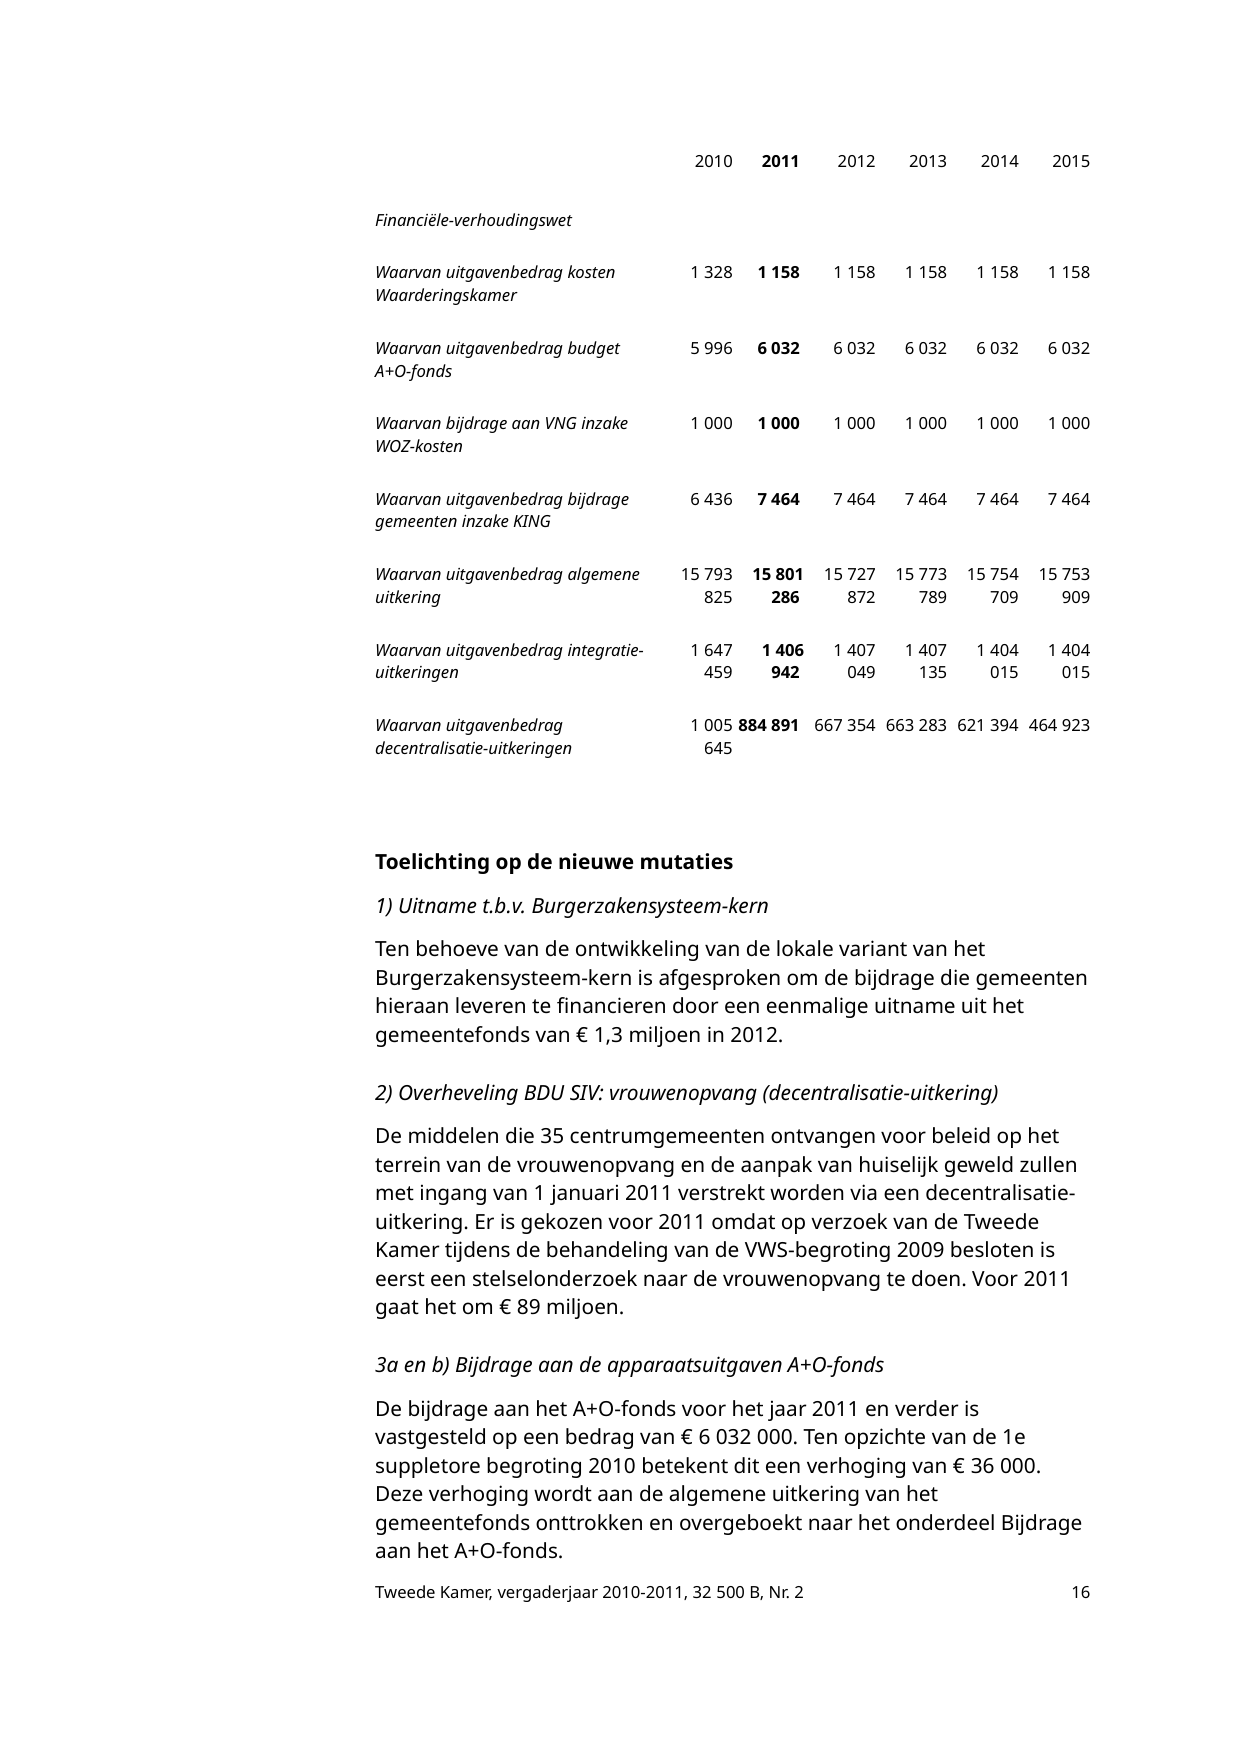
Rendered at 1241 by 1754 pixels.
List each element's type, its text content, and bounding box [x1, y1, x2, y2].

table_cell 884 891 [733, 714, 804, 789]
table_cell 1 158 [876, 261, 947, 337]
text Ten behoeve van de ontwikkeling van de lokale variant van het Burgerzakensysteem-kern is afgesproken om de bijdrage die gemeenten hieraan leveren te financieren door een eenmalige uitname uit het gemeentefonds van € 1,3 miljoen in 2012. [375, 934, 1090, 1048]
table_cell 1 407 135 [876, 638, 947, 714]
table_cell 1 158 [1019, 261, 1090, 337]
table_cell Waarvan uitgavenbedrag decentralisatie-uitkeringen [375, 714, 661, 789]
table_cell 1 158 [947, 261, 1018, 337]
table_cell 1 000 [733, 412, 804, 487]
table_cell 6 032 [804, 337, 876, 412]
table_cell 7 464 [733, 488, 804, 563]
table_cell 1 404 015 [947, 638, 1018, 714]
table_cell 1 404 015 [1019, 638, 1090, 714]
table_cell 15 793 825 [661, 563, 732, 638]
table_cell 15 773 789 [876, 563, 947, 638]
text Toelichting op de nieuwe mutaties [375, 847, 1090, 876]
text 1) Uitname t.b.v. Burgerzakensysteem-kern [375, 891, 1090, 919]
table_cell [947, 209, 1018, 261]
table_header 2015 [1019, 150, 1090, 208]
table_cell [733, 209, 804, 261]
table_header 2012 [804, 150, 876, 208]
table_cell 1 407 049 [804, 638, 876, 714]
table_header [375, 150, 661, 208]
table_header 2010 [661, 150, 732, 208]
table_cell 464 923 [1019, 714, 1090, 789]
table_cell [661, 209, 732, 261]
table_cell 663 283 [876, 714, 947, 789]
table_cell 6 436 [661, 488, 732, 563]
table_cell 1 406 942 [733, 638, 804, 714]
table_cell Waarvan uitgavenbedrag budget A+O-fonds [375, 337, 661, 412]
table_cell 7 464 [1019, 488, 1090, 563]
table_cell [1019, 209, 1090, 261]
table_header 2014 [947, 150, 1018, 208]
table_cell 6 032 [1019, 337, 1090, 412]
table_cell 6 032 [733, 337, 804, 412]
table_cell 15 727 872 [804, 563, 876, 638]
table_header 2013 [876, 150, 947, 208]
table_cell 1 000 [661, 412, 732, 487]
table_cell 1 328 [661, 261, 732, 337]
table_cell 15 801 286 [733, 563, 804, 638]
table_cell 15 753 909 [1019, 563, 1090, 638]
table_cell 1 005 645 [661, 714, 732, 789]
table_cell 1 000 [876, 412, 947, 487]
table_header 2011 [733, 150, 804, 208]
table_cell Waarvan uitgavenbedrag bijdrage gemeenten inzake KING [375, 488, 661, 563]
table_cell Financiële-verhoudingswet [375, 209, 661, 261]
table_cell 15 754 709 [947, 563, 1018, 638]
table_cell 621 394 [947, 714, 1018, 789]
table_cell 7 464 [804, 488, 876, 563]
table_cell 6 032 [947, 337, 1018, 412]
table_cell 1 647 459 [661, 638, 732, 714]
table_cell 1 000 [947, 412, 1018, 487]
table_cell 1 000 [1019, 412, 1090, 487]
table_cell 7 464 [876, 488, 947, 563]
text 3a en b) Bijdrage aan de apparaatsuitgaven A+O-fonds [375, 1351, 1090, 1379]
table_cell 1 000 [804, 412, 876, 487]
table_cell 1 158 [804, 261, 876, 337]
text De bijdrage aan het A+O-fonds voor het jaar 2011 en verder is vastgesteld op een bedrag van € 6 032 000. Ten opzichte van de 1e suppletore begroting 2010 betekent dit een verhoging van € 36 000. Deze verhoging wordt aan de algemene uitkering van het gemeentefonds onttrokken en overgeboekt naar het onderdeel Bijdrage aan het A+O-fonds. [375, 1394, 1090, 1565]
text 2) Overheveling BDU SIV: vrouwenopvang (decentralisatie-uitkering) [375, 1078, 1090, 1107]
table_cell 7 464 [947, 488, 1018, 563]
table_cell 6 032 [876, 337, 947, 412]
table_cell Waarvan uitgavenbedrag algemene uitkering [375, 563, 661, 638]
table_cell [876, 209, 947, 261]
table_cell [804, 209, 876, 261]
table_cell 1 158 [733, 261, 804, 337]
table_cell Waarvan uitgavenbedrag integratie-uitkeringen [375, 638, 661, 714]
table_cell 667 354 [804, 714, 876, 789]
table_cell Waarvan bijdrage aan VNG inzake WOZ-kosten [375, 412, 661, 487]
text De middelen die 35 centrumgemeenten ontvangen voor beleid op het terrein van de vrouwenopvang en de aanpak van huiselijk geweld zullen met ingang van 1 januari 2011 verstrekt worden via een decentralisatie-uitkering. Er is gekozen voor 2011 omdat op verzoek van de Tweede Kamer tijdens de behandeling van de VWS-begroting 2009 besloten is eerst een stelselonderzoek naar de vrouwenopvang te doen. Voor 2011 gaat het om € 89 miljoen. [375, 1122, 1090, 1321]
table_cell 5 996 [661, 337, 732, 412]
table_cell Waarvan uitgavenbedrag kosten Waarderingskamer [375, 261, 661, 337]
